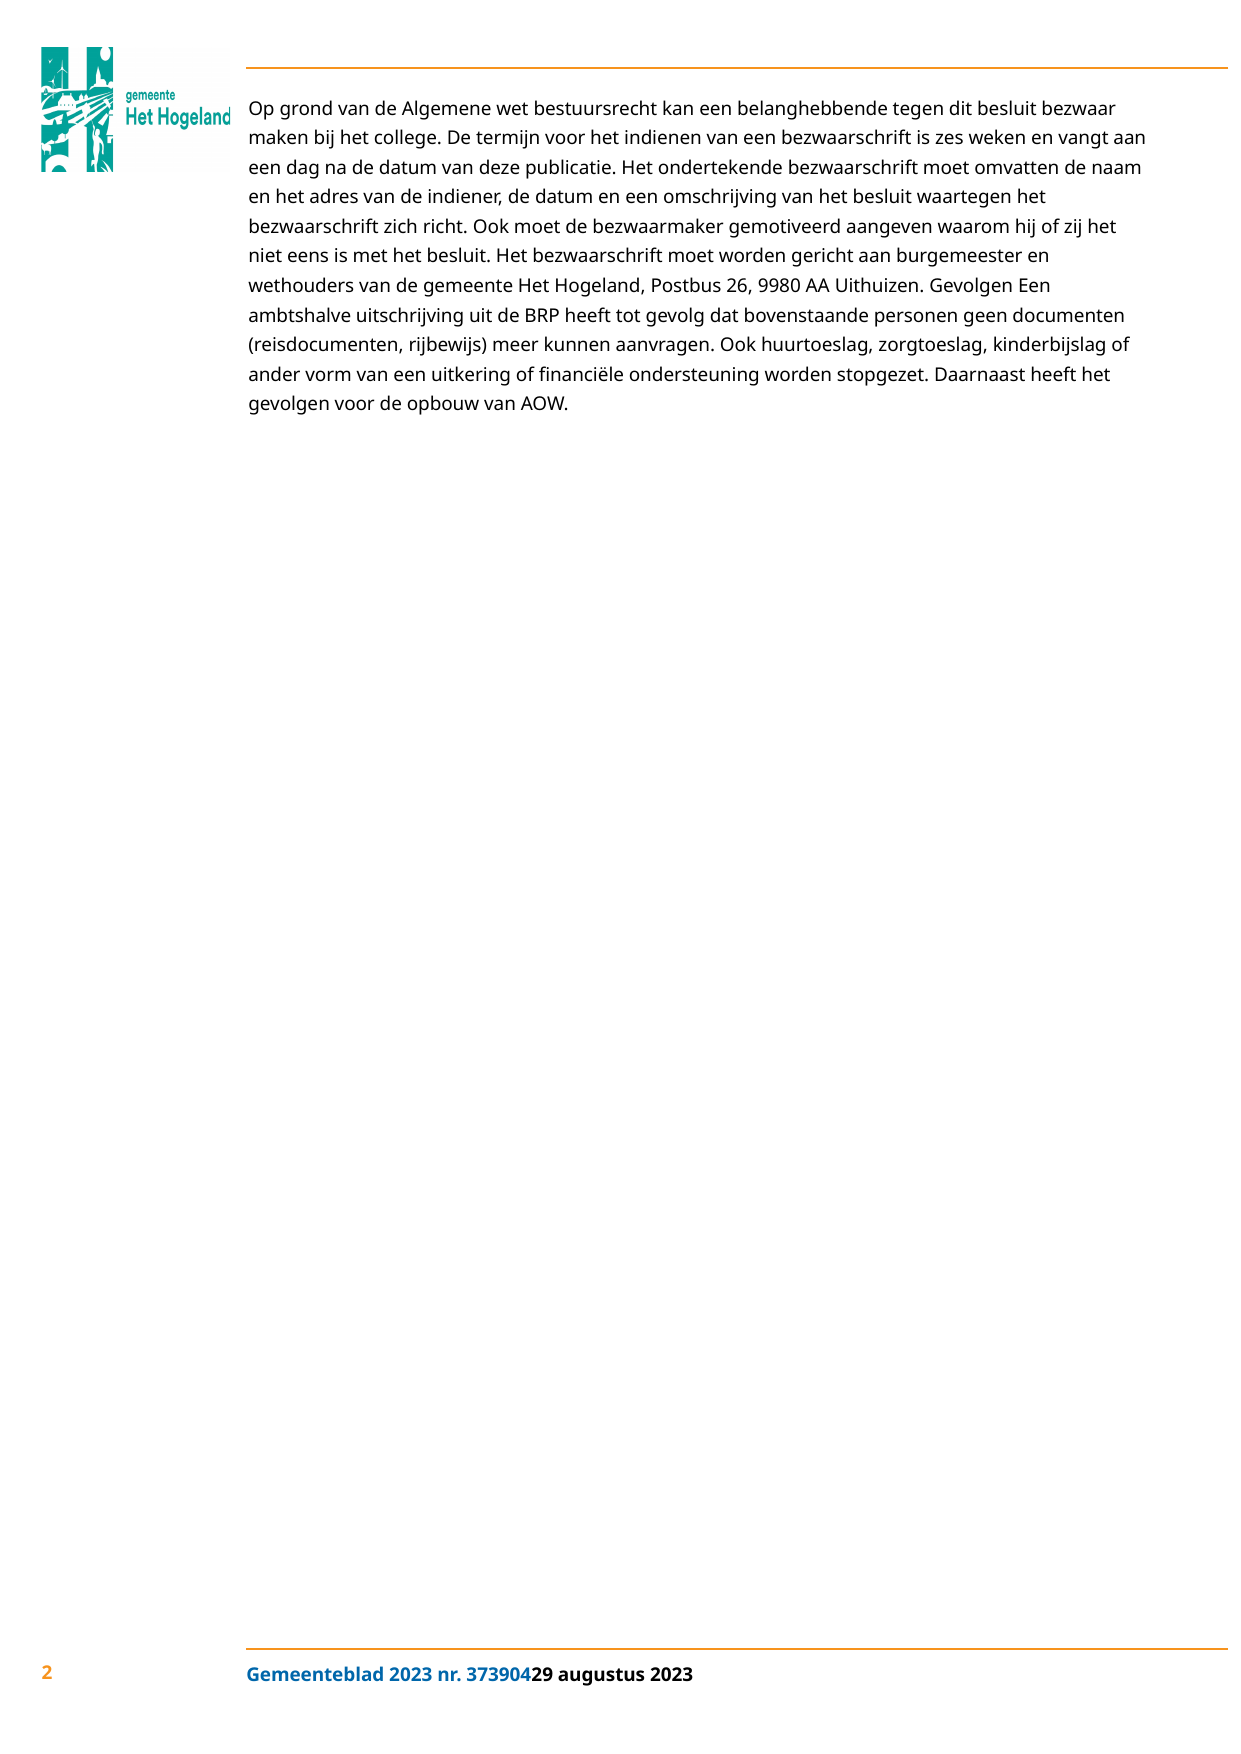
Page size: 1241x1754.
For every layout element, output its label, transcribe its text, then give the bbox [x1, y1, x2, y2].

picture [41, 47, 231, 172]
text Op grond van de Algemene wet bestuursrecht kan een belanghebbende tegen dit besluit bezwaar maken bij het college. De termijn voor het indienen van een bezwaarschrift is zes weken en vangt aan een dag na de datum van deze publicatie. Het ondertekende bezwaarschrift moet omvatten de naam en het adres van de indiener, de datum en een omschrijving van het besluit waartegen het bezwaarschrift zich richt. Ook moet de bezwaarmaker gemotiveerd aangeven waarom hij of zij het niet eens is met het besluit. Het bezwaarschrift moet worden gericht aan burgemeester en wethouders van de gemeente Het Hogeland, Postbus 26, 9980 AA Uithuizen. Gevolgen Een ambtshalve uitschrijving uit de BRP heeft tot gevolg dat bovenstaande personen geen documenten (reisdocumenten, rijbewijs) meer kunnen aanvragen. Ook huurtoeslag, zorgtoeslag, kinderbijslag of ander vorm van een uitkering of financiële ondersteuning worden stopgezet. Daarnaast heeft het gevolgen voor de opbouw van AOW. [248, 95, 1152, 416]
